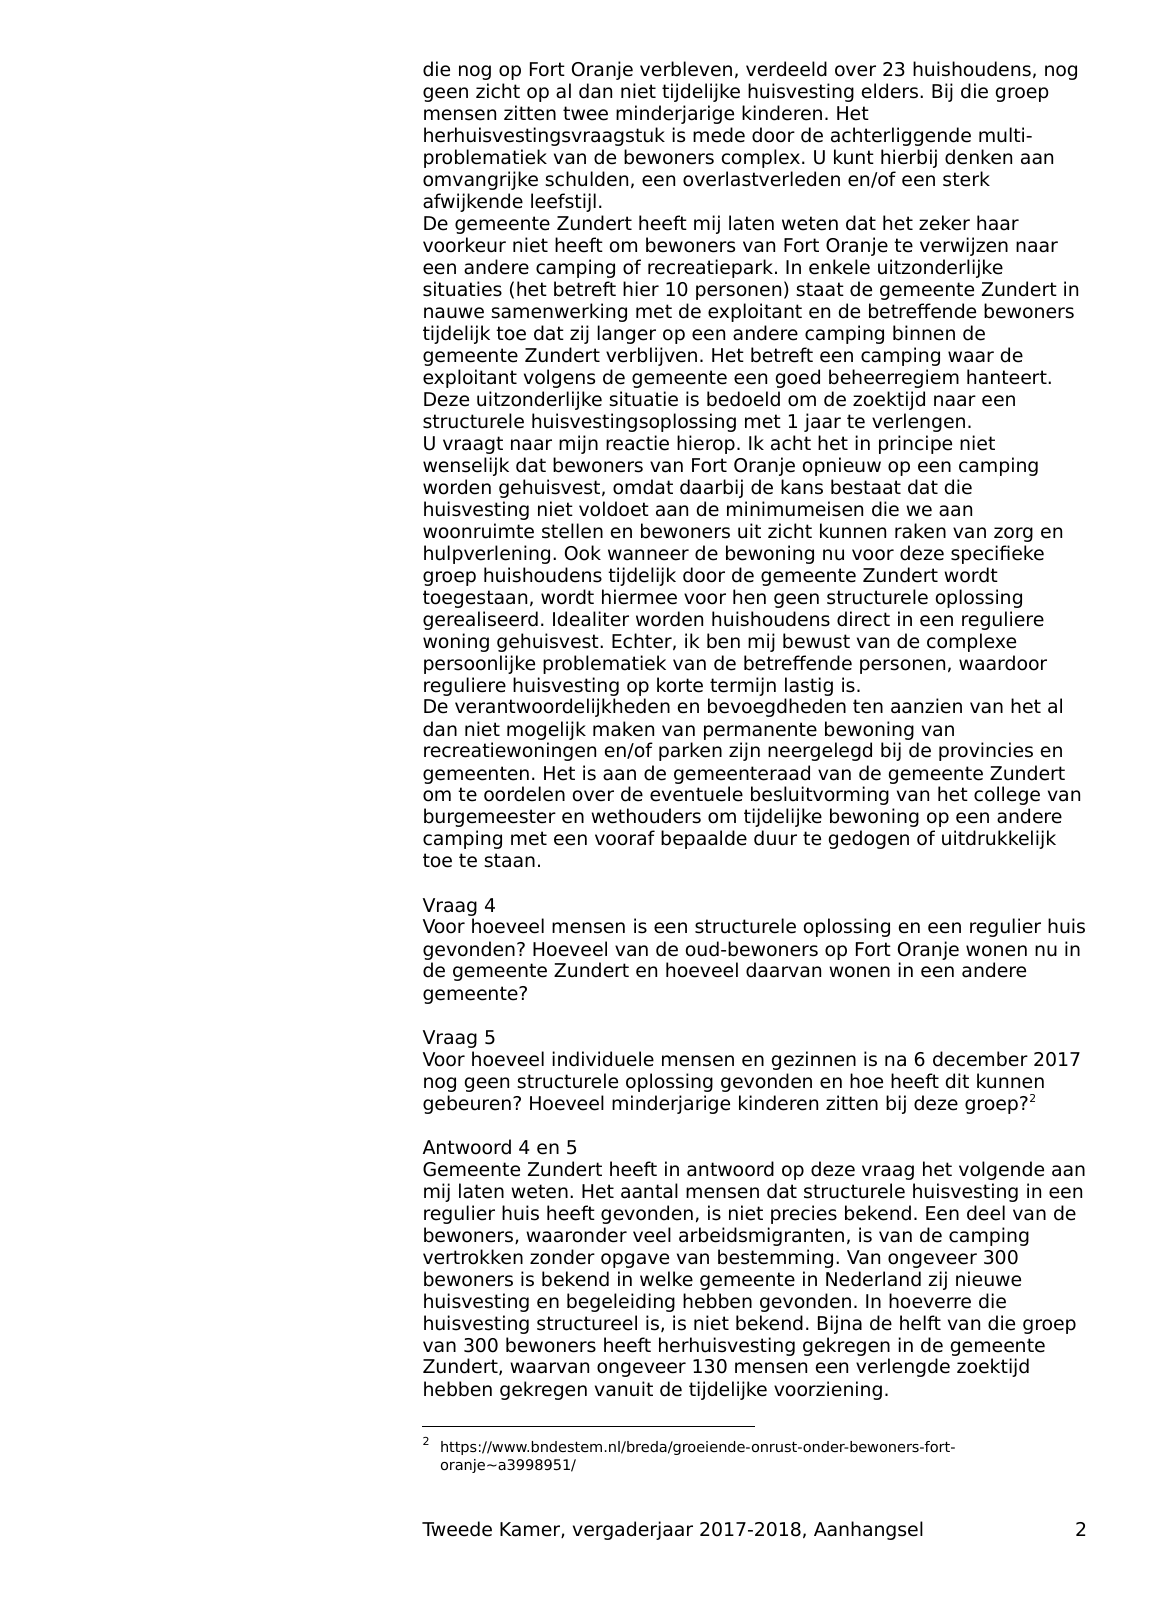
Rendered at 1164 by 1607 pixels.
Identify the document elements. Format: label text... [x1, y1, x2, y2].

text Antwoord 4 en 5 [422, 1137, 1087, 1159]
text Voor hoeveel individuele mensen en gezinnen is na 6 december 2017 nog geen structurele oplossing gevonden en hoe heeft dit kunnen gebeuren? Hoeveel minderjarige kinderen zitten bij deze groep? [422, 1048, 1087, 1114]
text De verantwoordelijkheden en bevoegdheden ten aanzien van het al dan niet mogelijk maken van permanente bewoning van recreatiewoningen en/of parken zijn neergelegd bij de provincies en gemeenten. Het is aan de gemeenteraad van de gemeente Zundert om te oordelen over de eventuele besluitvorming van het college van burgemeester en wethouders om tijdelijke bewoning op een andere camping met een vooraf bepaalde duur te gedogen of uitdrukkelijk toe te staan. [422, 696, 1087, 872]
text Vraag 5 [422, 1027, 1087, 1048]
text Gemeente Zundert heeft in antwoord op deze vraag het volgende aan mij laten weten. Het aantal mensen dat structurele huisvesting in een regulier huis heeft gevonden, is niet precies bekend. Een deel van de bewoners, waaronder veel arbeidsmigranten, is van de camping vertrokken zonder opgave van bestemming. Van ongeveer 300 bewoners is bekend in welke gemeente in Nederland zij nieuwe huisvesting en begeleiding hebben gevonden. In hoeverre die huisvesting structureel is, is niet bekend. Bijna de helft van die groep van 300 bewoners heeft herhuisvesting gekregen in de gemeente Zundert, waarvan ongeveer 130 mensen een verlengde zoektijd hebben gekregen vanuit de tijdelijke voorziening. [422, 1159, 1087, 1400]
text https://www.bndestem.nl/breda/groeiende-onrust-onder-bewoners-fort-oranje~a3998951/ [422, 1435, 1087, 1474]
text Vraag 4 [422, 894, 1087, 916]
text De gemeente Zundert heeft mij laten weten dat het zeker haar voorkeur niet heeft om bewoners van Fort Oranje te verwijzen naar een andere camping of recreatiepark. In enkele uitzonderlijke situaties (het betreft hier 10 personen) staat de gemeente Zundert in nauwe samenwerking met de exploitant en de betreffende bewoners tijdelijk toe dat zij langer op een andere camping binnen de gemeente Zundert verblijven. Het betreft een camping waar de exploitant volgens de gemeente een goed beheerregiem hanteert. Deze uitzonderlijke situatie is bedoeld om de zoektijd naar een structurele huisvestingsoplossing met 1 jaar te verlengen. [422, 213, 1087, 433]
text Voor hoeveel mensen is een structurele oplossing en een regulier huis gevonden? Hoeveel van de oud-bewoners op Fort Oranje wonen nu in de gemeente Zundert en hoeveel daarvan wonen in een andere gemeente? [422, 916, 1087, 1004]
text U vraagt naar mijn reactie hierop. Ik acht het in principe niet wenselijk dat bewoners van Fort Oranje opnieuw op een camping worden gehuisvest, omdat daarbij de kans bestaat dat die huisvesting niet voldoet aan de minimumeisen die we aan woonruimte stellen en bewoners uit zicht kunnen raken van zorg en hulpverlening. Ook wanneer de bewoning nu voor deze specifieke groep huishoudens tijdelijk door de gemeente Zundert wordt toegestaan, wordt hiermee voor hen geen structurele oplossing gerealiseerd. Idealiter worden huishoudens direct in een reguliere woning gehuisvest. Echter, ik ben mij bewust van de complexe persoonlijke problematiek van de betreffende personen, waardoor reguliere huisvesting op korte termijn lastig is. [422, 433, 1087, 696]
text die nog op Fort Oranje verbleven, verdeeld over 23 huishoudens, nog geen zicht op al dan niet tijdelijke huisvesting elders. Bij die groep mensen zitten twee minderjarige kinderen. Het herhuisvestingsvraagstuk is mede door de achterliggende multi-problematiek van de bewoners complex. U kunt hierbij denken aan omvangrijke schulden, een overlastverleden en/of een sterk afwijkende leefstijl. [422, 59, 1087, 213]
